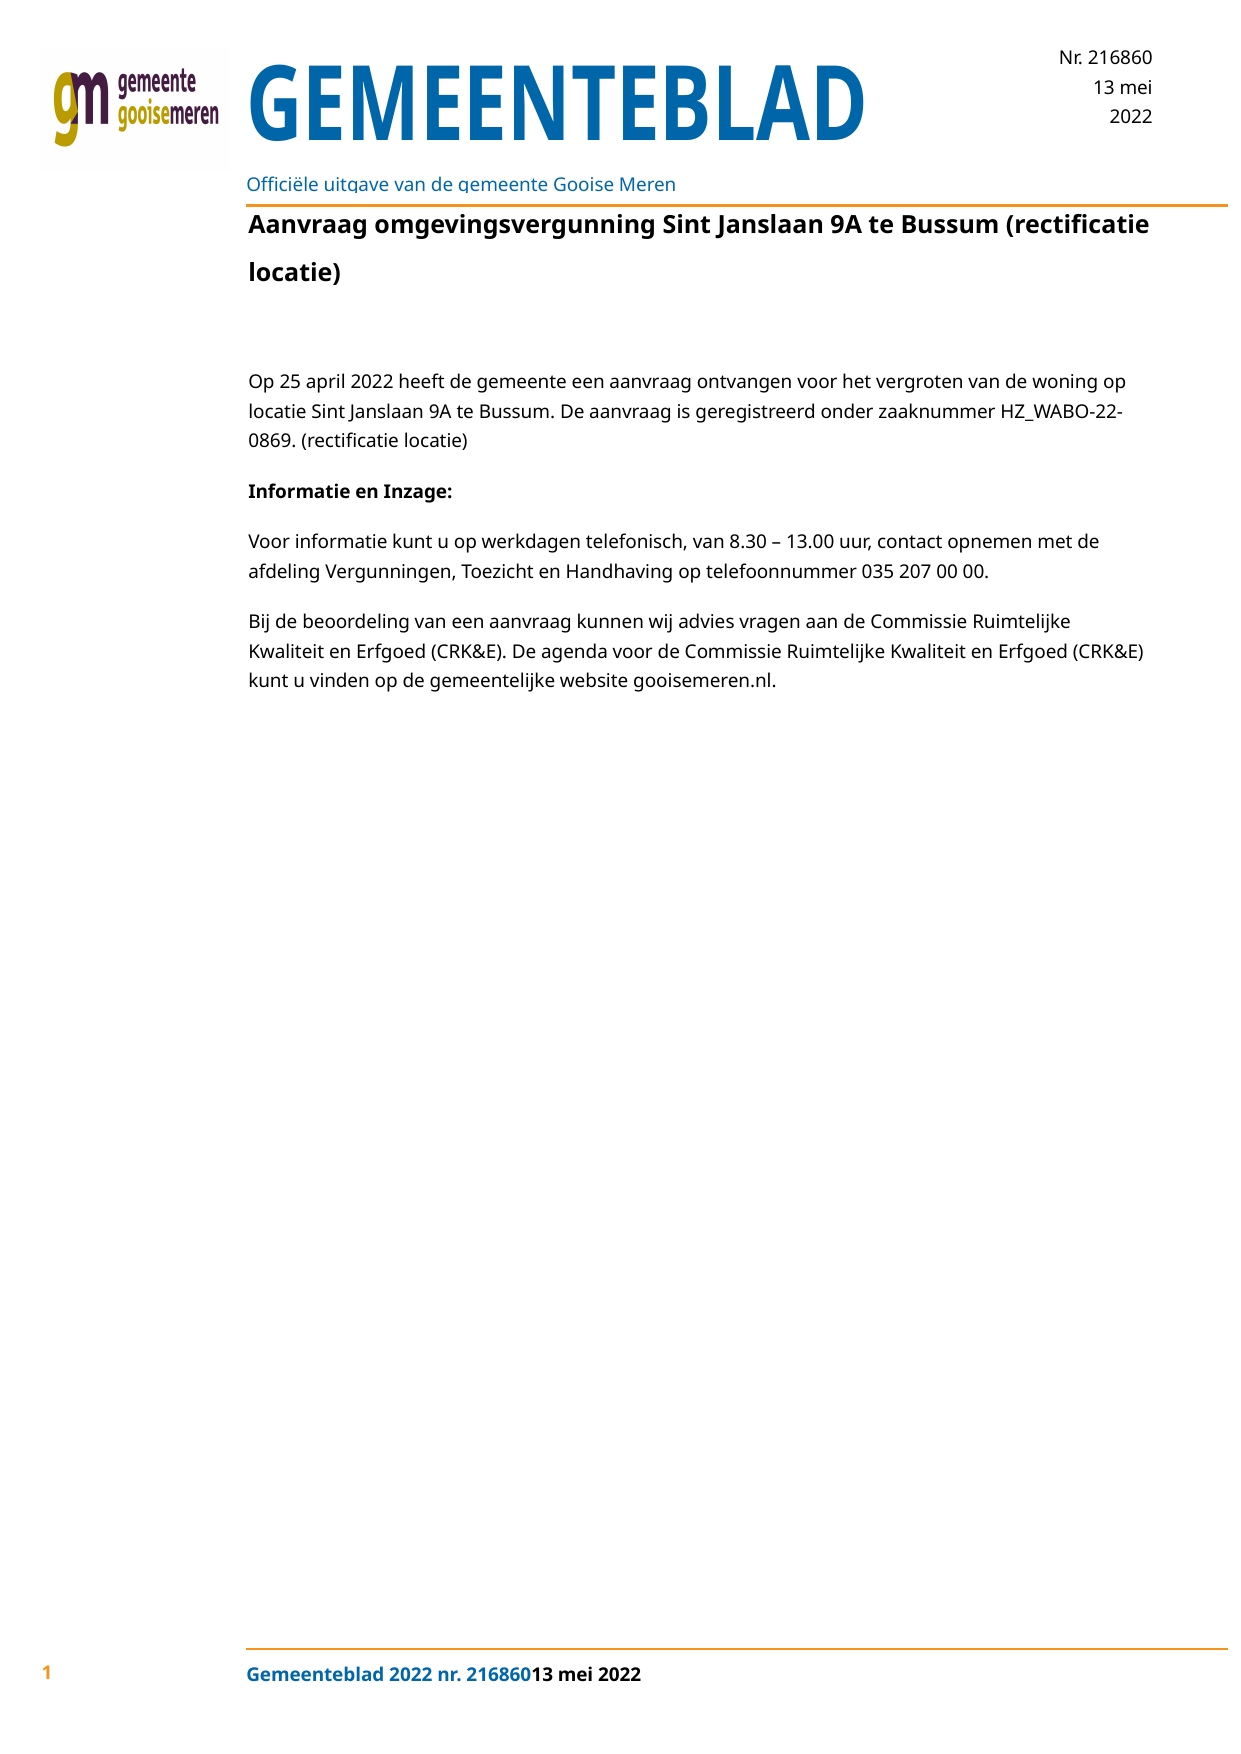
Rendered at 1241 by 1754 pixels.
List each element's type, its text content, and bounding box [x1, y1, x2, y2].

text Op 25 april 2022 heeft de gemeente een aanvraag ontvangen voor het vergroten van de woning op locatie Sint Janslaan 9A te Bussum. De aanvraag is geregistreerd onder zaaknummer HZ_WABO-22-0869. (rectificatie locatie) [248, 368, 1152, 453]
text Aanvraag omgevingsvergunning Sint Janslaan 9A te Bussum (rectificatie locatie) [248, 207, 1152, 288]
text Bij de beoordeling van een aanvraag kunnen wij advies vragen aan de Commissie Ruimtelijke Kwaliteit en Erfgoed (CRK&E). De agenda voor de Commissie Ruimtelijke Kwaliteit en Erfgoed (CRK&E) kunt u vinden op de gemeentelijke website gooisemeren.nl. [248, 608, 1152, 693]
picture [41, 47, 231, 172]
text Informatie en Inzage: [248, 478, 1152, 504]
text Voor informatie kunt u op werkdagen telefonisch, van 8.30 – 13.00 uur, contact opnemen met de afdeling Vergunningen, Toezicht en Handhaving op telefoonnummer 035 207 00 00. [248, 528, 1152, 584]
